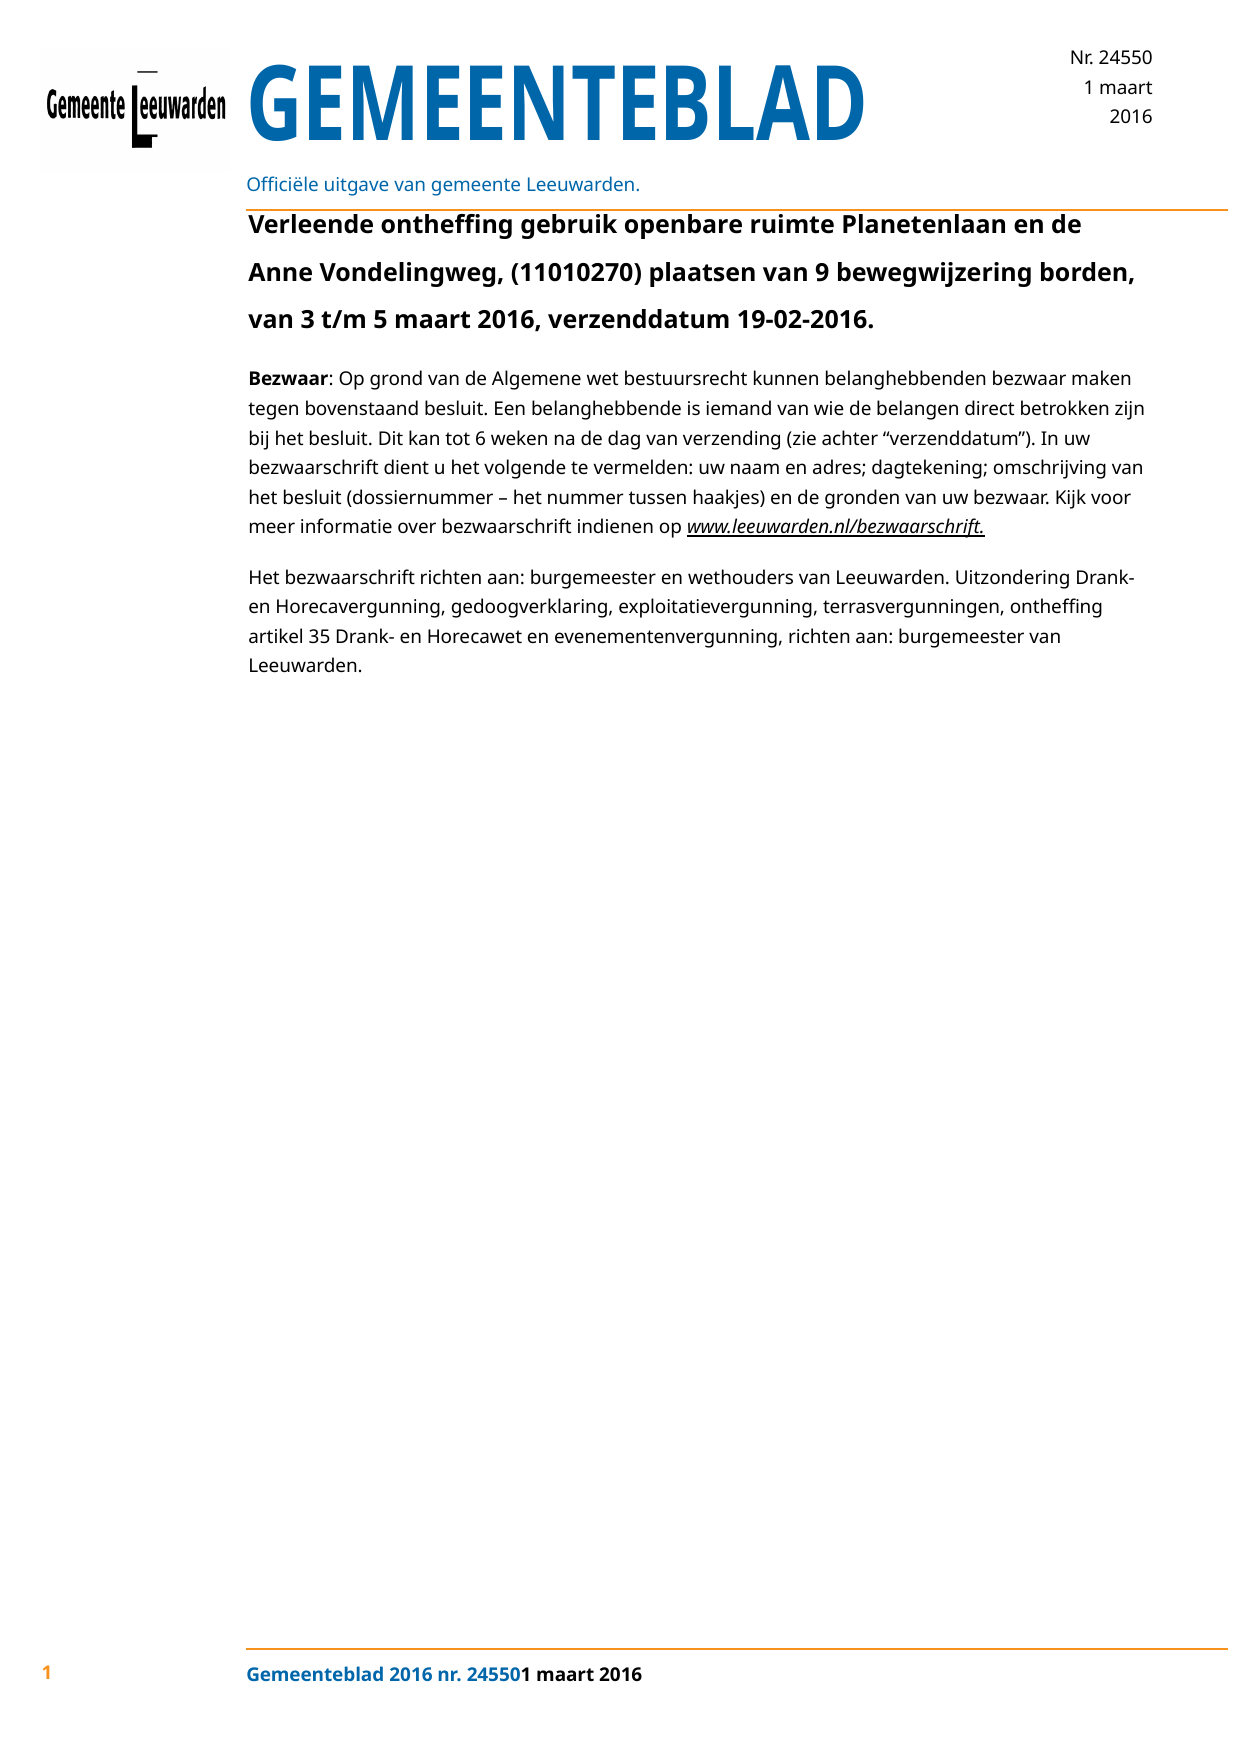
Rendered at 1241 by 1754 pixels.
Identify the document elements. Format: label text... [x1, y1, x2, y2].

text Verleende ontheffing gebruik openbare ruimte Planetenlaan en de Anne Vondelingweg, (11010270) plaatsen van 9 bewegwijzering borden, van 3 t/m 5 maart 2016, verzenddatum 19-02-2016. [248, 211, 1152, 336]
text Bezwaar: Op grond van de Algemene wet bestuursrecht kunnen belanghebbenden bezwaar maken tegen bovenstaand besluit. Een belanghebbende is iemand van wie de belangen direct betrokken zijn bij het besluit. Dit kan tot 6 weken na de dag van verzending (zie achter “verzenddatum”). In uw bezwaarschrift dient u het volgende te vermelden: uw naam en adres; dagtekening; omschrijving van het besluit (dossiernummer – het nummer tussen haakjes) en de gronden van uw bezwaar. Kijk voor meer informatie over bezwaarschrift indienen op www.leeuwarden.nl/bezwaarschrift. [248, 366, 1152, 539]
picture [41, 47, 231, 172]
text Het bezwaarschrift richten aan: burgemeester en wethouders van Leeuwarden. Uitzondering Drank- en Horecavergunning, gedoogverklaring, exploitatievergunning, terrasvergunningen, ontheffing artikel 35 Drank- en Horecawet en evenementenvergunning, richten aan: burgemeester van Leeuwarden. [248, 564, 1152, 678]
